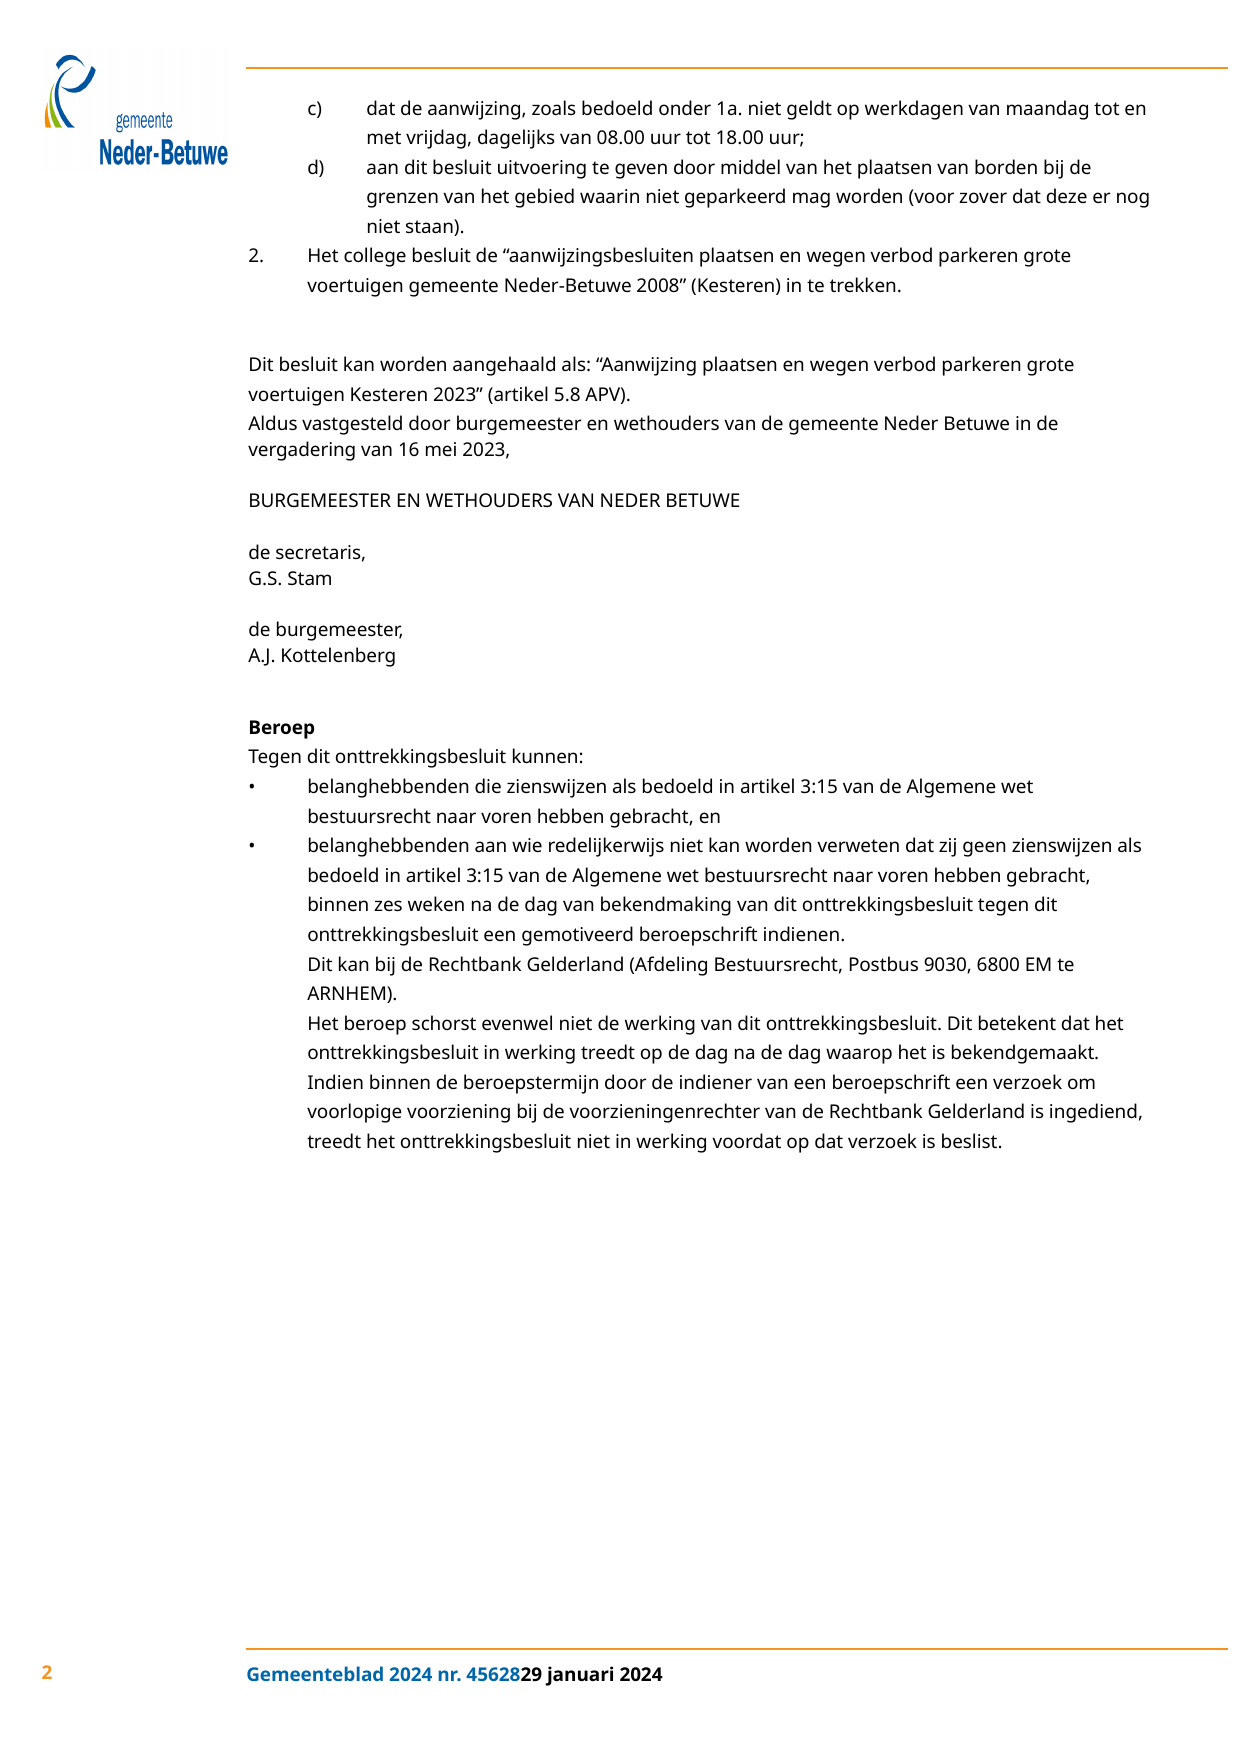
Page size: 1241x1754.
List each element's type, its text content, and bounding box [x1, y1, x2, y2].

list Het beroep schorst evenwel niet de werking van dit onttrekkingsbesluit. Dit betekent dat het onttrekkingsbesluit in werking treedt op de dag na de dag waarop het is bekendgemaakt. [248, 1010, 1152, 1065]
text Tegen dit onttrekkingsbesluit kunnen: [248, 744, 1152, 769]
text A.J. Kottelenberg [248, 642, 1152, 668]
list dat de aanwijzing, zoals bedoeld onder 1a. niet geldt op werkdagen van maandag tot en met vrijdag, dagelijks van 08.00 uur tot 18.00 uur; [307, 95, 1152, 150]
picture [41, 47, 231, 172]
list belanghebbenden die zienswijzen als bedoeld in artikel 3:15 van de Algemene wet bestuursrecht naar voren hebben gebracht, en [248, 773, 1152, 829]
text de burgemeester, [248, 616, 1152, 642]
text Beroep [248, 714, 1152, 740]
text de secretaris, [248, 539, 1152, 565]
text BURGEMEESTER EN WETHOUDERS VAN NEDER BETUWE [248, 487, 1152, 513]
list belanghebbenden aan wie redelijkerwijs niet kan worden verweten dat zij geen zienswijzen als bedoeld in artikel 3:15 van de Algemene wet bestuursrecht naar voren hebben gebracht, binnen zes weken na de dag van bekendmaking van dit onttrekkingsbesluit tegen dit onttrekkingsbesluit een gemotiveerd beroepschrift indienen. [248, 832, 1152, 947]
list Dit kan bij de Rechtbank Gelderland (Afdeling Bestuursrecht, Postbus 9030, 6800 EM te ARNHEM). [248, 951, 1152, 1006]
list Indien binnen de beroepstermijn door de indiener van een beroepschrift een verzoek om voorlopige voorziening bij de voorzieningenrechter van de Rechtbank Gelderland is ingediend, treedt het onttrekkingsbesluit niet in werking voordat op dat verzoek is beslist. [248, 1069, 1152, 1154]
text Dit besluit kan worden aangehaald als: “Aanwijzing plaatsen en wegen verbod parkeren grote voertuigen Kesteren 2023” (artikel 5.8 APV). [248, 351, 1152, 406]
list Het college besluit de “aanwijzingsbesluiten plaatsen en wegen verbod parkeren grote voertuigen gemeente Neder-Betuwe 2008” (Kesteren) in te trekken. [248, 243, 1152, 298]
list aan dit besluit uitvoering te geven door middel van het plaatsen van borden bij de grenzen van het gebied waarin niet geparkeerd mag worden (voor zover dat deze er nog niet staan). [307, 154, 1152, 239]
text Aldus vastgesteld door burgemeester en wethouders van de gemeente Neder Betuwe in de vergadering van 16 mei 2023, [248, 410, 1152, 462]
text G.S. Stam [248, 565, 1152, 590]
